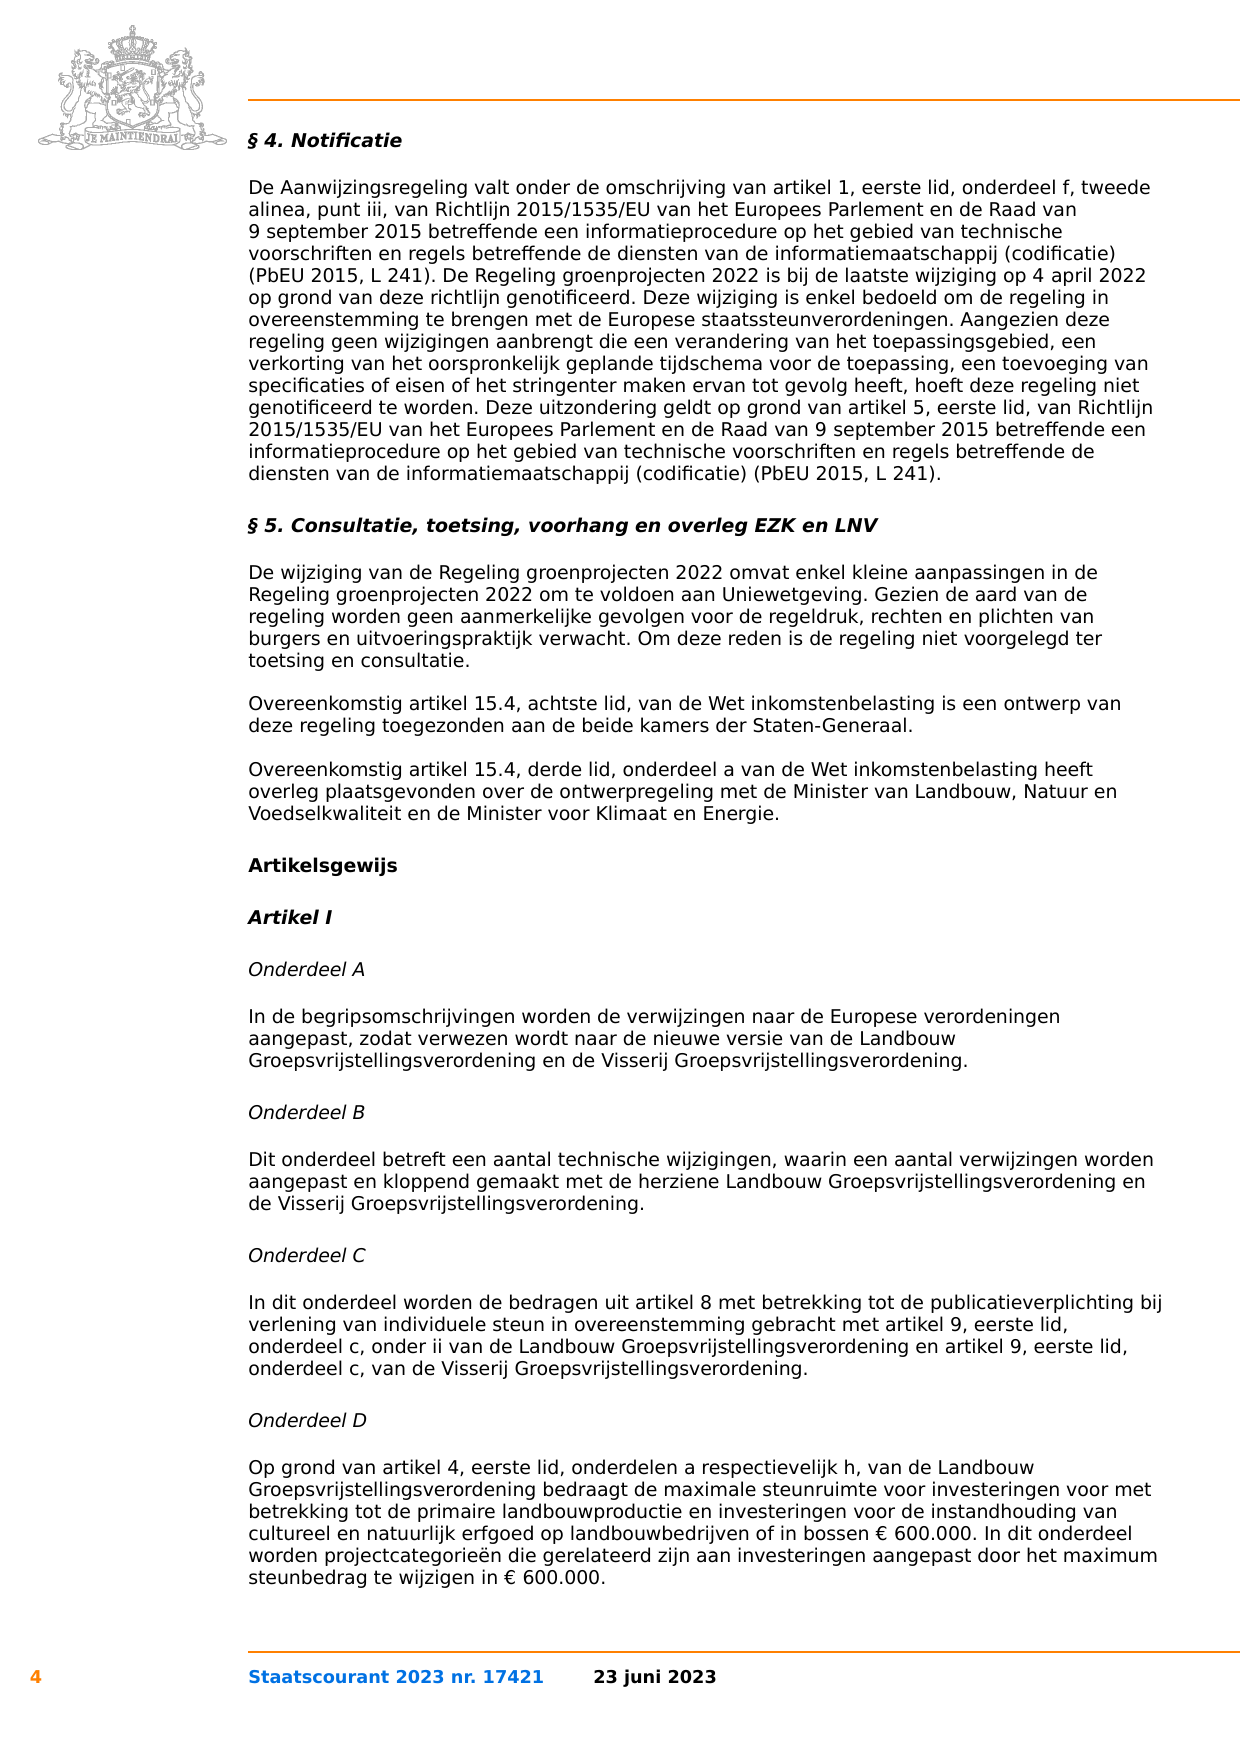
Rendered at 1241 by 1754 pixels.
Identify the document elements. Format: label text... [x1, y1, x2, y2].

subtitle Onderdeel C [248, 1245, 1163, 1267]
subtitle Onderdeel A [248, 959, 1163, 981]
subtitle Artikelsgewijs [248, 855, 1163, 877]
text De Aanwijzingsregeling valt onder de omschrijving van artikel 1, eerste lid, onderdeel f, tweede alinea, punt iii, van Richtlijn 2015/1535/EU van het Europees Parlement en de Raad van 9 september 2015 betreffende een informatieprocedure op het gebied van technische voorschriften en regels betreffende de diensten van de informatiemaatschappij (codificatie) (PbEU 2015, L 241). De Regeling groenprojecten 2022 is bij de laatste wijziging op 4 april 2022 op grond van deze richtlijn genotificeerd. Deze wijziging is enkel bedoeld om de regeling in overeenstemming te brengen met de Europese staatssteunverordeningen. Aangezien deze regeling geen wijzigingen aanbrengt die een verandering van het toepassingsgebied, een verkorting van het oorspronkelijk geplande tijdschema voor de toepassing, een toevoeging van specificaties of eisen of het stringenter maken ervan tot gevolg heeft, hoeft deze regeling niet genotificeerd te worden. Deze uitzondering geldt op grond van artikel 5, eerste lid, van Richtlijn 2015/1535/EU van het Europees Parlement en de Raad van 9 september 2015 betreffende een informatieprocedure op het gebied van technische voorschriften en regels betreffende de diensten van de informatiemaatschappij (codificatie) (PbEU 2015, L 241). [248, 177, 1163, 484]
picture [38, 25, 227, 150]
text De wijziging van de Regeling groenprojecten 2022 omvat enkel kleine aanpassingen in de Regeling groenprojecten 2022 om te voldoen aan Uniewetgeving. Gezien de aard van de regeling worden geen aanmerkelijke gevolgen voor de regeldruk, rechten en plichten van burgers en uitvoeringspraktijk verwacht. Om deze reden is de regeling niet voorgelegd ter toetsing en consultatie. [248, 562, 1163, 671]
text Op grond van artikel 4, eerste lid, onderdelen a respectievelijk h, van de Landbouw Groepsvrijstellingsverordening bedraagt de maximale steunruimte voor investeringen voor met betrekking tot de primaire landbouwproductie en investeringen voor de instandhouding van cultureel en natuurlijk erfgoed op landbouwbedrijven of in bossen € 600.000. In dit onderdeel worden projectcategorieën die gerelateerd zijn aan investeringen aangepast door het maximum steunbedrag te wijzigen in € 600.000. [248, 1457, 1163, 1589]
subtitle § 5. Consultatie, toetsing, voorhang en overleg EZK en LNV [248, 514, 1163, 537]
subtitle Onderdeel D [248, 1410, 1163, 1432]
text In de begripsomschrijvingen worden de verwijzingen naar de Europese verordeningen aangepast, zodat verwezen wordt naar de nieuwe versie van de Landbouw Groepsvrijstellingsverordening en de Visserij Groepsvrijstellingsverordening. [248, 1006, 1163, 1072]
subtitle Artikel I [248, 907, 1163, 929]
text Overeenkomstig artikel 15.4, derde lid, onderdeel a van de Wet inkomstenbelasting heeft overleg plaatsgevonden over de ontwerpregeling met de Minister van Landbouw, Natuur en Voedselkwaliteit en de Minister voor Klimaat en Energie. [248, 759, 1163, 825]
text Dit onderdeel betreft een aantal technische wijzigingen, waarin een aantal verwijzingen worden aangepast en kloppend gemaakt met de herziene Landbouw Groepsvrijstellingsverordening en de Visserij Groepsvrijstellingsverordening. [248, 1149, 1163, 1215]
subtitle § 4. Notificatie [248, 130, 1163, 152]
text Overeenkomstig artikel 15.4, achtste lid, van de Wet inkomstenbelasting is een ontwerp van deze regeling toegezonden aan de beide kamers der Staten-Generaal. [248, 693, 1163, 737]
subtitle Onderdeel B [248, 1102, 1163, 1124]
text In dit onderdeel worden de bedragen uit artikel 8 met betrekking tot de publicatieverplichting bij verlening van individuele steun in overeenstemming gebracht met artikel 9, eerste lid, onderdeel c, onder ii van de Landbouw Groepsvrijstellingsverordening en artikel 9, eerste lid, onderdeel c, van de Visserij Groepsvrijstellingsverordening. [248, 1292, 1163, 1380]
